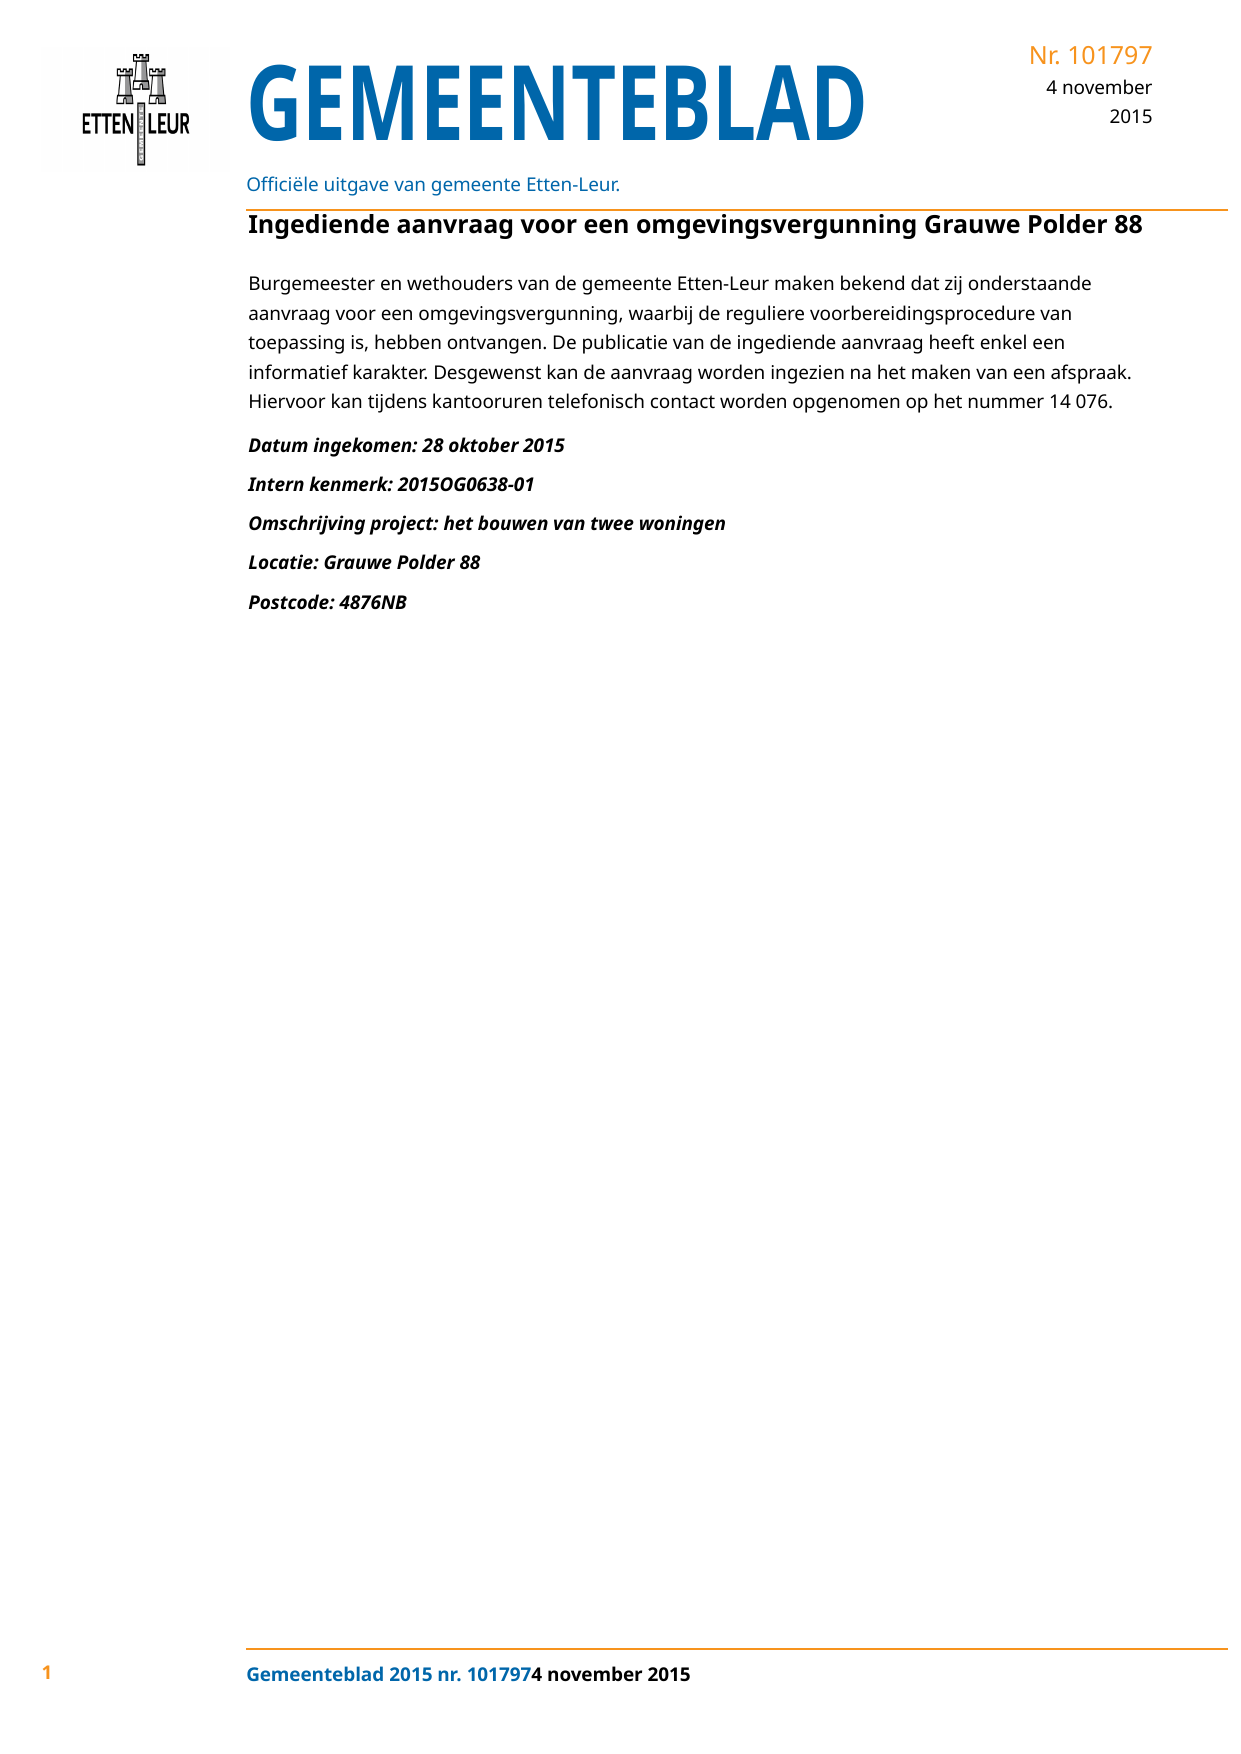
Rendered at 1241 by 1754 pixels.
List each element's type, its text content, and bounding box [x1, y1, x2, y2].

text Omschrijving project: het bouwen van twee woningen [248, 510, 1152, 536]
text Burgemeester en wethouders van de gemeente Etten-Leur maken bekend dat zij onderstaande aanvraag voor een omgevingsvergunning, waarbij de reguliere voorbereidingsprocedure van toepassing is, hebben ontvangen. De publicatie van de ingediende aanvraag heeft enkel een informatief karakter. Desgewenst kan de aanvraag worden ingezien na het maken van een afspraak. Hiervoor kan tijdens kantooruren telefonisch contact worden opgenomen op het nummer 14 076. [248, 270, 1152, 414]
text Intern kenmerk: 2015OG0638-01 [248, 471, 1152, 497]
text Ingediende aanvraag voor een omgevingsvergunning Grauwe Polder 88 [248, 211, 1152, 241]
text Postcode: 4876NB [248, 589, 1152, 614]
text Locatie: Grauwe Polder 88 [248, 549, 1152, 575]
text Datum ingekomen: 28 oktober 2015 [248, 432, 1152, 457]
picture [41, 47, 231, 172]
